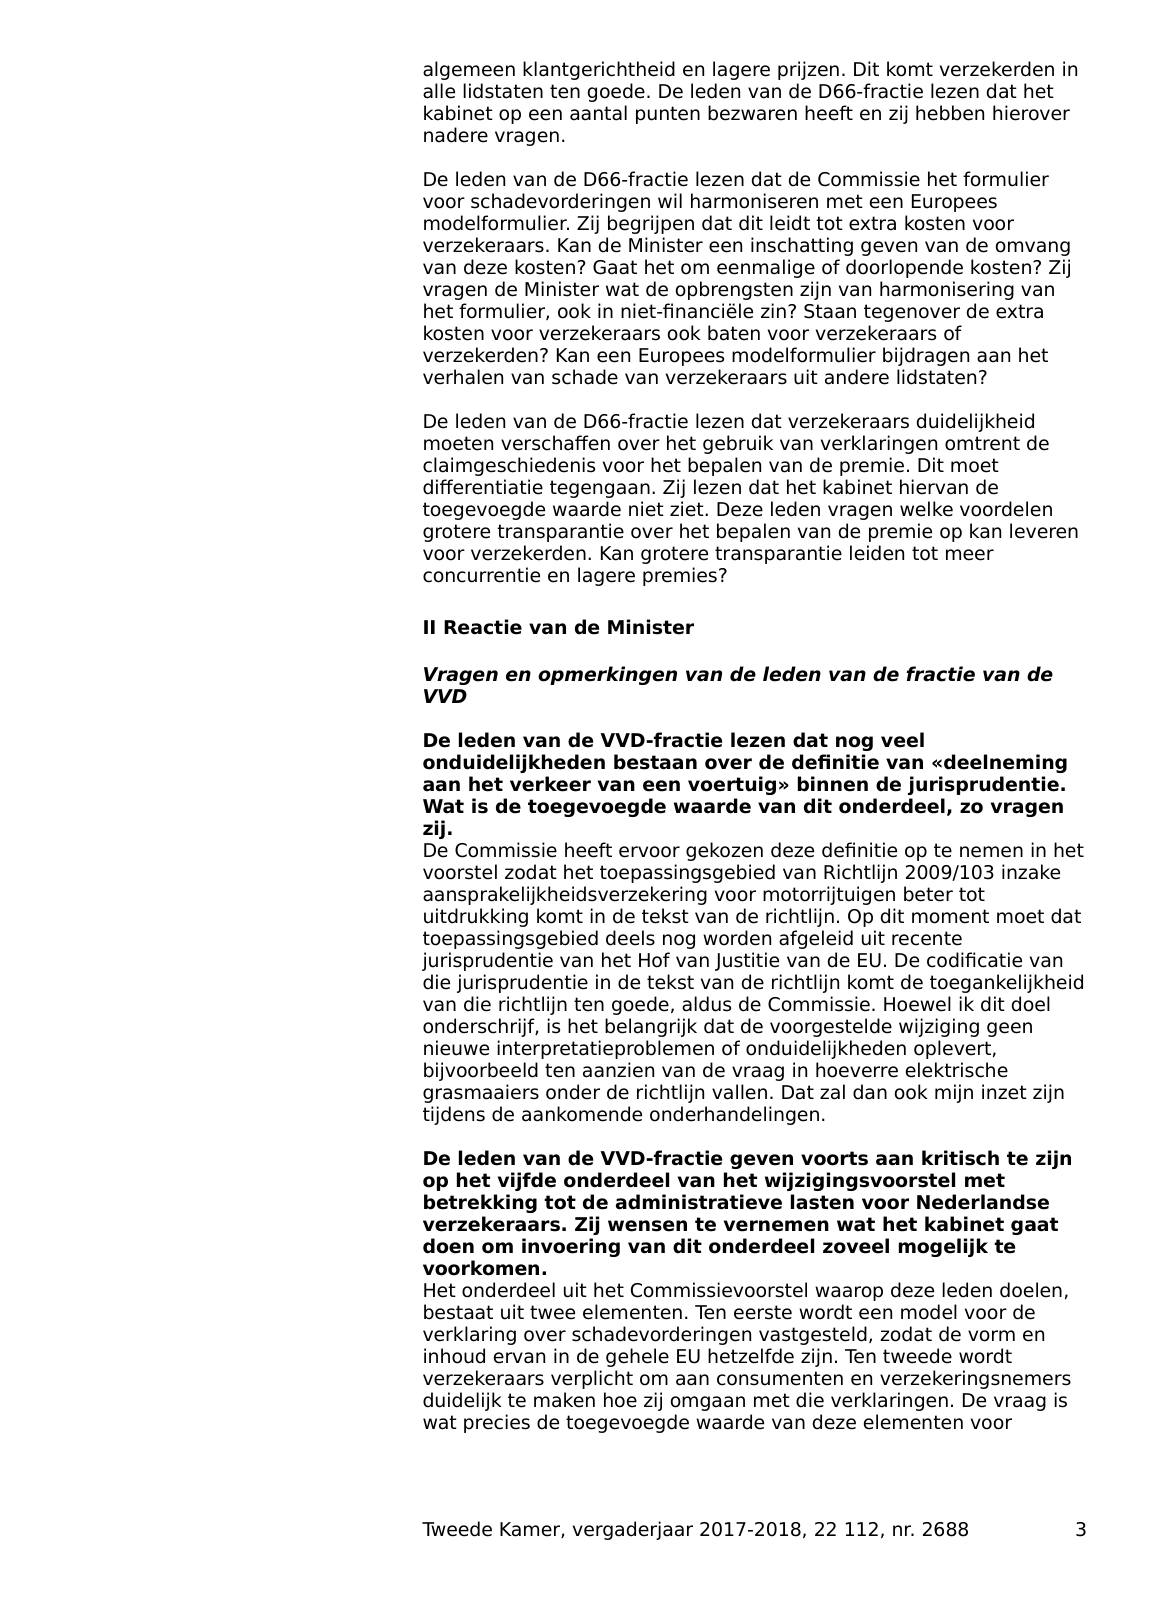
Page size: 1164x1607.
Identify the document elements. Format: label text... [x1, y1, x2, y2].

text De leden van de D66-fractie lezen dat verzekeraars duidelijkheid moeten verschaffen over het gebruik van verklaringen omtrent de claimgeschiedenis voor het bepalen van de premie. Dit moet differentiatie tegengaan. Zij lezen dat het kabinet hiervan de toegevoegde waarde niet ziet. Deze leden vragen welke voordelen grotere transparantie over het bepalen van de premie op kan leveren voor verzekerden. Kan grotere transparantie leiden tot meer concurrentie en lagere premies? [422, 411, 1087, 587]
subtitle Vragen en opmerkingen van de leden van de fractie van de VVD [422, 664, 1087, 708]
text De leden van de VVD-fractie geven voorts aan kritisch te zijn op het vijfde onderdeel van het wijzigingsvoorstel met betrekking tot de administratieve lasten voor Nederlandse verzekeraars. Zij wensen te vernemen wat het kabinet gaat doen om invoering van dit onderdeel zoveel mogelijk te voorkomen. [422, 1148, 1087, 1280]
text algemeen klantgerichtheid en lagere prijzen. Dit komt verzekerden in alle lidstaten ten goede. De leden van de D66-fractie lezen dat het kabinet op een aantal punten bezwaren heeft en zij hebben hierover nadere vragen. [422, 59, 1087, 147]
text De leden van de VVD-fractie lezen dat nog veel onduidelijkheden bestaan over de definitie van «deelneming aan het verkeer van een voertuig» binnen de jurisprudentie. Wat is de toegevoegde waarde van dit onderdeel, zo vragen zij. [422, 730, 1087, 840]
subtitle II Reactie van de Minister [422, 617, 1087, 639]
text De Commissie heeft ervoor gekozen deze definitie op te nemen in het voorstel zodat het toepassingsgebied van Richtlijn 2009/103 inzake aansprakelijkheidsverzekering voor motorrijtuigen beter tot uitdrukking komt in de tekst van de richtlijn. Op dit moment moet dat toepassingsgebied deels nog worden afgeleid uit recente jurisprudentie van het Hof van Justitie van de EU. De codificatie van die jurisprudentie in de tekst van de richtlijn komt de toegankelijkheid van die richtlijn ten goede, aldus de Commissie. Hoewel ik dit doel onderschrijf, is het belangrijk dat de voorgestelde wijziging geen nieuwe interpretatieproblemen of onduidelijkheden oplevert, bijvoorbeeld ten aanzien van de vraag in hoeverre elektrische grasmaaiers onder de richtlijn vallen. Dat zal dan ook mijn inzet zijn tijdens de aankomende onderhandelingen. [422, 840, 1087, 1126]
text Het onderdeel uit het Commissievoorstel waarop deze leden doelen, bestaat uit twee elementen. Ten eerste wordt een model voor de verklaring over schadevorderingen vastgesteld, zodat de vorm en inhoud ervan in de gehele EU hetzelfde zijn. Ten tweede wordt verzekeraars verplicht om aan consumenten en verzekeringsnemers duidelijk te maken hoe zij omgaan met die verklaringen. De vraag is wat precies de toegevoegde waarde van deze elementen voor [422, 1280, 1087, 1434]
text De leden van de D66-fractie lezen dat de Commissie het formulier voor schadevorderingen wil harmoniseren met een Europees modelformulier. Zij begrijpen dat dit leidt tot extra kosten voor verzekeraars. Kan de Minister een inschatting geven van de omvang van deze kosten? Gaat het om eenmalige of doorlopende kosten? Zij vragen de Minister wat de opbrengsten zijn van harmonisering van het formulier, ook in niet-financiële zin? Staan tegenover de extra kosten voor verzekeraars ook baten voor verzekeraars of verzekerden? Kan een Europees modelformulier bijdragen aan het verhalen van schade van verzekeraars uit andere lidstaten? [422, 169, 1087, 389]
